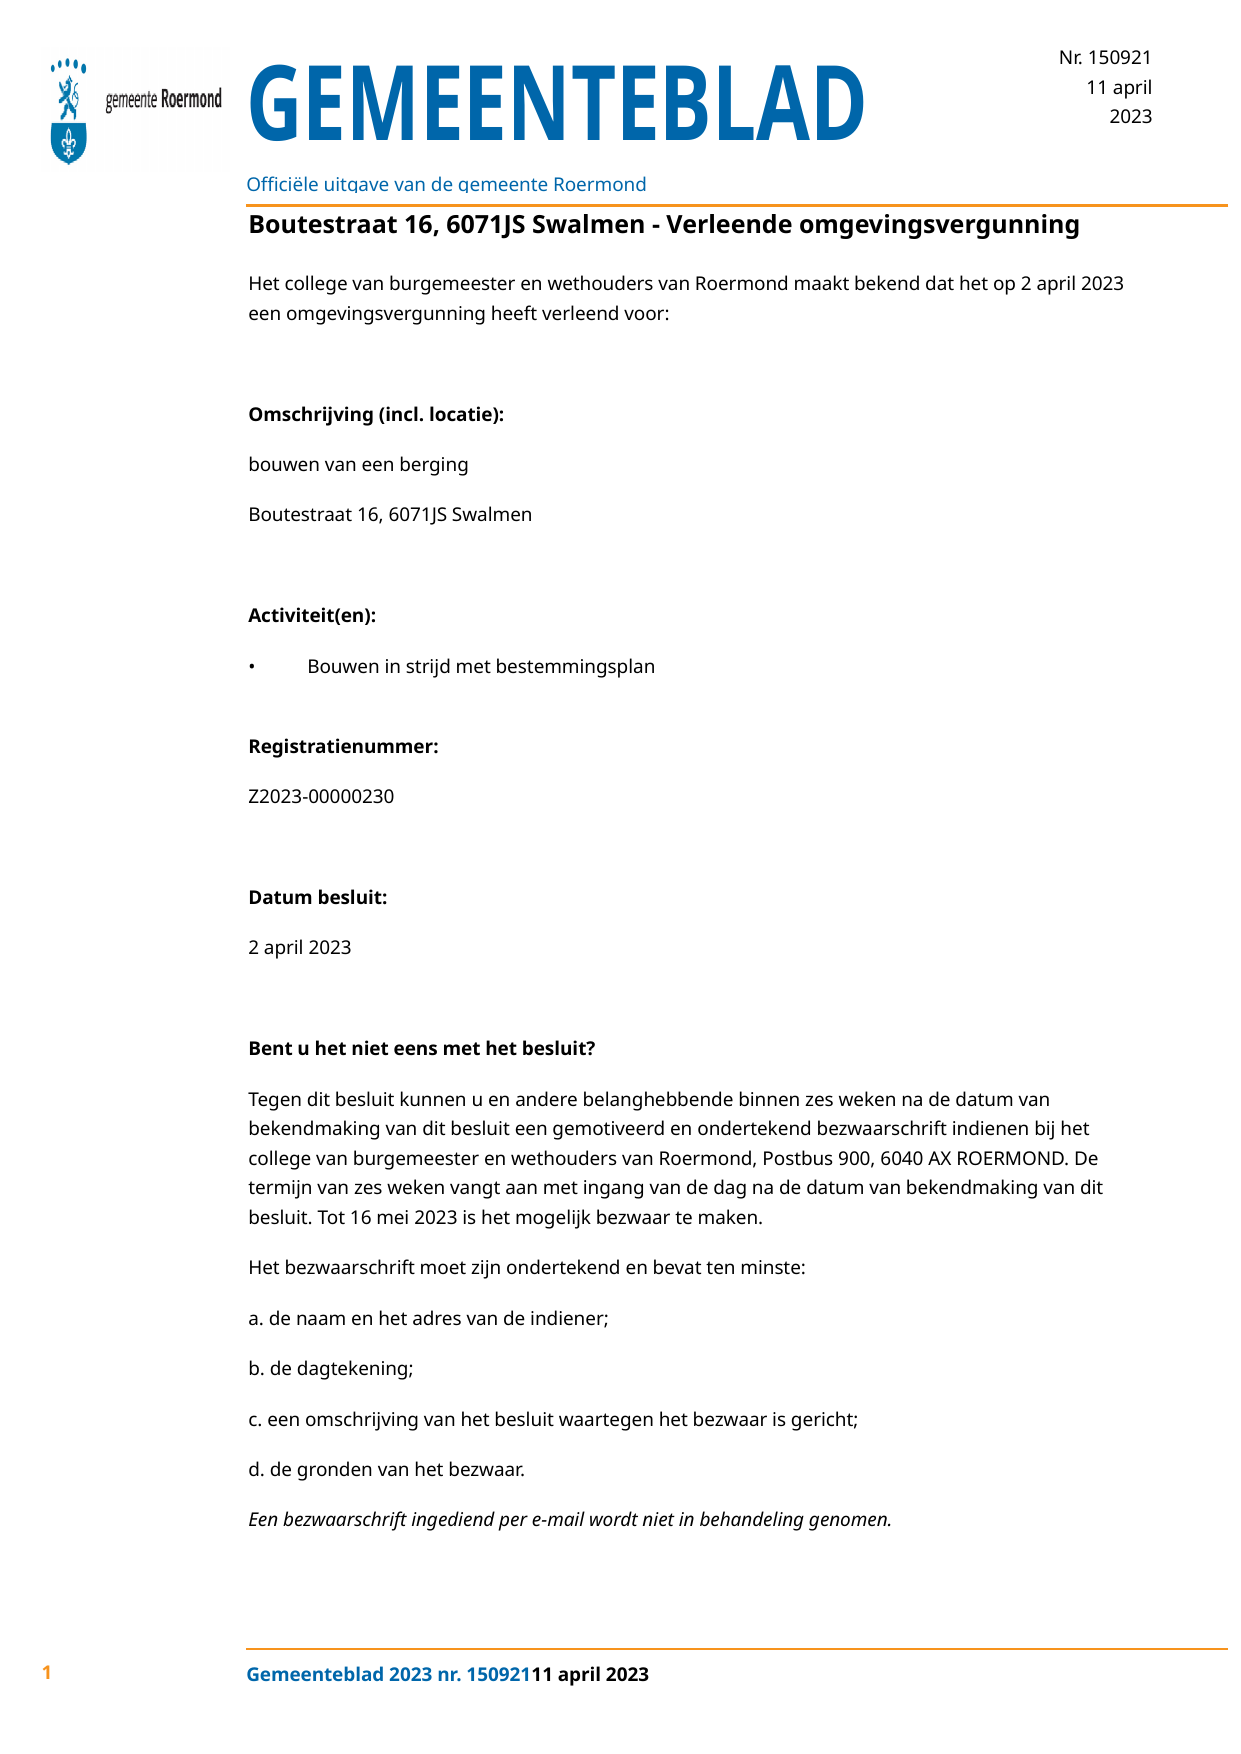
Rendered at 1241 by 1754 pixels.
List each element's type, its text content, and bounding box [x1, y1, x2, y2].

text Boutestraat 16, 6071JS Swalmen - Verleende omgevingsvergunning [248, 207, 1152, 241]
text Activiteit(en): [248, 602, 1152, 628]
text b. de dagtekening; [248, 1355, 1152, 1381]
text Omschrijving (incl. locatie): [248, 401, 1152, 426]
text Z2023-00000230 [248, 783, 1152, 809]
text Datum besluit: [248, 884, 1152, 910]
text 2 april 2023 [248, 934, 1152, 960]
text bouwen van een berging [248, 451, 1152, 477]
text Bent u het niet eens met het besluit? [248, 1035, 1152, 1061]
text Registratienummer: [248, 733, 1152, 758]
text Boutestraat 16, 6071JS Swalmen [248, 502, 1152, 527]
text a. de naam en het adres van de indiener; [248, 1305, 1152, 1331]
text c. een omschrijving van het besluit waartegen het bezwaar is gericht; [248, 1406, 1152, 1431]
picture [41, 47, 231, 172]
list Bouwen in strijd met bestemmingsplan [248, 653, 1152, 678]
text Het college van burgemeester en wethouders van Roermond maakt bekend dat het op 2 april 2023 een omgevingsvergunning heeft verleend voor: [248, 270, 1152, 326]
text d. de gronden van het bezwaar. [248, 1456, 1152, 1482]
text Het bezwaarschrift moet zijn ondertekend en bevat ten minste: [248, 1254, 1152, 1280]
text Tegen dit besluit kunnen u en andere belanghebbende binnen zes weken na de datum van bekendmaking van dit besluit een gemotiveerd en ondertekend bezwaarschrift indienen bij het college van burgemeester en wethouders van Roermond, Postbus 900, 6040 AX ROERMOND. De termijn van zes weken vangt aan met ingang van de dag na de datum van bekendmaking van dit besluit. Tot 16 mei 2023 is het mogelijk bezwaar te maken. [248, 1086, 1152, 1230]
text Een bezwaarschrift ingediend per e-mail wordt niet in behandeling genomen. [248, 1507, 1152, 1532]
